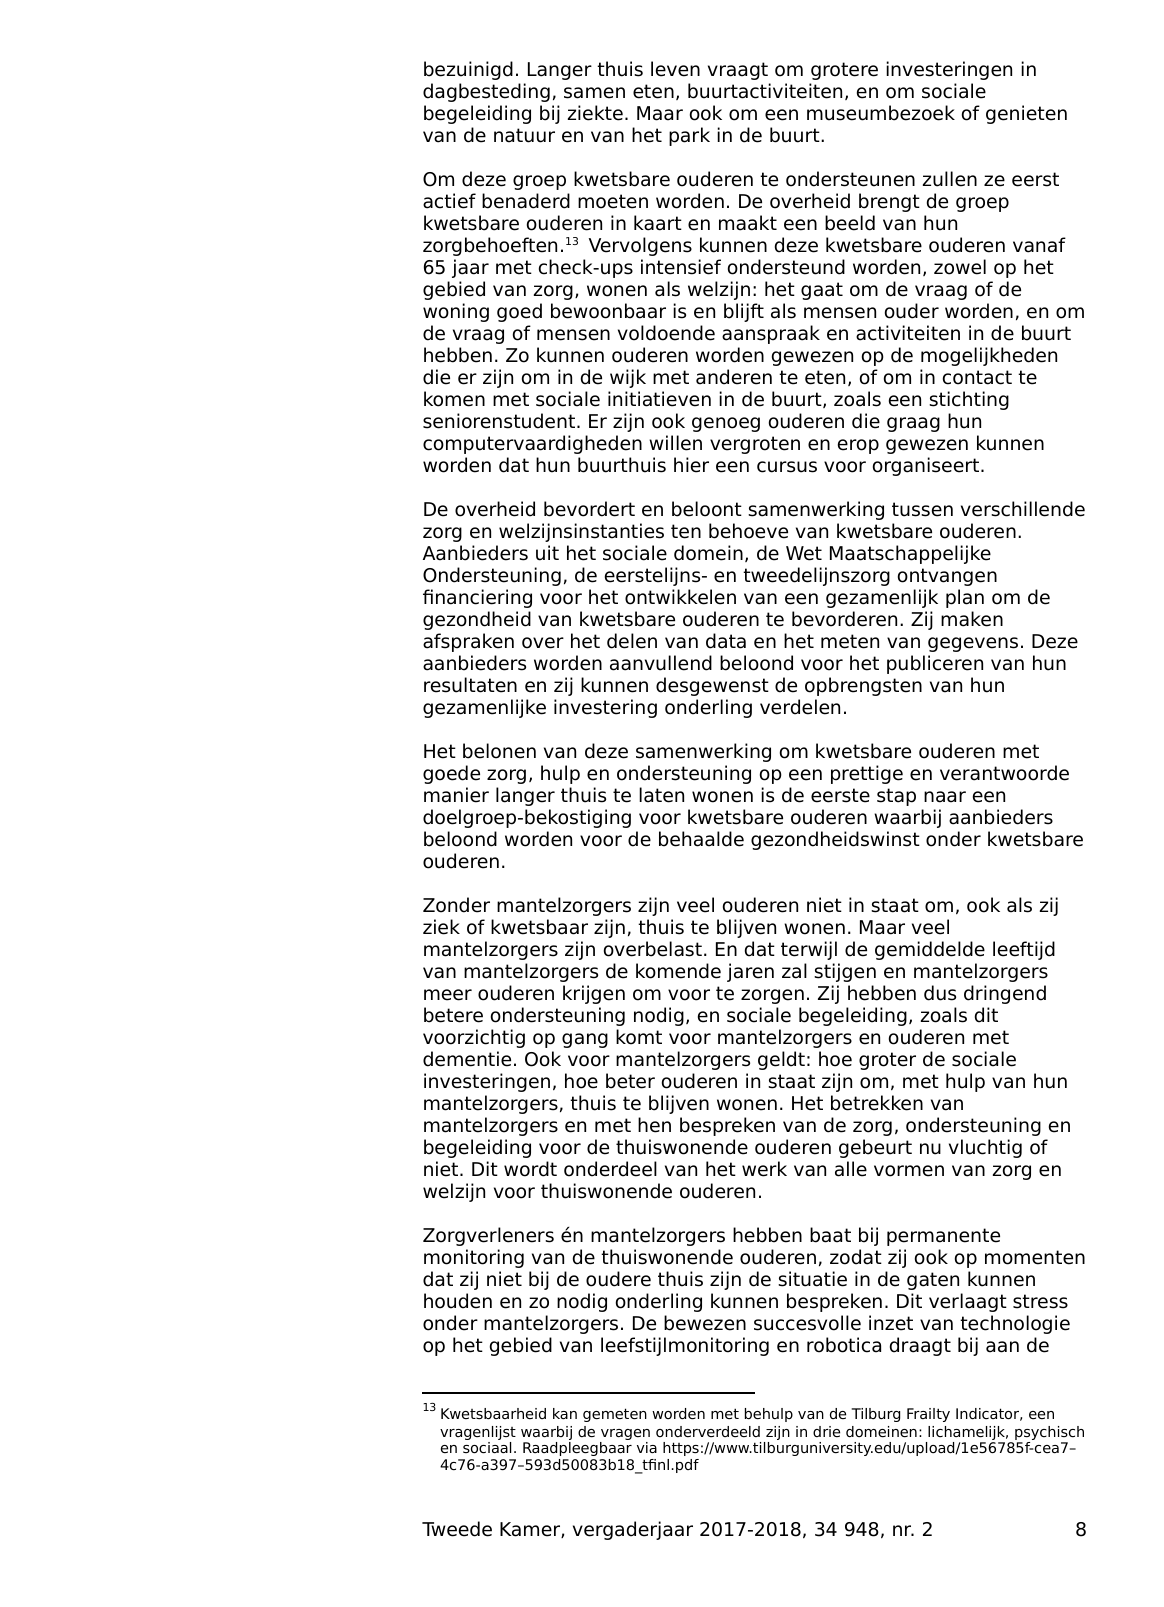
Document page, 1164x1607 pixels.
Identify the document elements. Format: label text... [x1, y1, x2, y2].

text Zorgverleners én mantelzorgers hebben baat bij permanente monitoring van de thuiswonende ouderen, zodat zij ook op momenten dat zij niet bij de oudere thuis zijn de situatie in de gaten kunnen houden en zo nodig onderling kunnen bespreken. Dit verlaagt stress onder mantelzorgers. De bewezen succesvolle inzet van technologie op het gebied van leefstijlmonitoring en robotica draagt bij aan de [422, 1225, 1087, 1357]
text Het belonen van deze samenwerking om kwetsbare ouderen met goede zorg, hulp en ondersteuning op een prettige en verantwoorde manier langer thuis te laten wonen is de eerste stap naar een doelgroep-bekostiging voor kwetsbare ouderen waarbij aanbieders beloond worden voor de behaalde gezondheidswinst onder kwetsbare ouderen. [422, 741, 1087, 873]
text Om deze groep kwetsbare ouderen te ondersteunen zullen ze eerst actief benaderd moeten worden. De overheid brengt de groep kwetsbare ouderen in kaart en maakt een beeld van hun zorgbehoeften. Vervolgens kunnen deze kwetsbare ouderen vanaf 65 jaar met check-ups intensief ondersteund worden, zowel op het gebied van zorg, wonen als welzijn: het gaat om de vraag of de woning goed bewoonbaar is en blijft als mensen ouder worden, en om de vraag of mensen voldoende aanspraak en activiteiten in de buurt hebben. Zo kunnen ouderen worden gewezen op de mogelijkheden die er zijn om in de wijk met anderen te eten, of om in contact te komen met sociale initiatieven in de buurt, zoals een stichting seniorenstudent. Er zijn ook genoeg ouderen die graag hun computervaardigheden willen vergroten en erop gewezen kunnen worden dat hun buurthuis hier een cursus voor organiseert. [422, 169, 1087, 477]
text Kwetsbaarheid kan gemeten worden met behulp van de Tilburg Frailty Indicator, een vragenlijst waarbij de vragen onderverdeeld zijn in drie domeinen: lichamelijk, psychisch en sociaal. Raadpleegbaar via https://www.tilburguniversity.edu/upload/1e56785f-cea7–4c76-a397–593d50083b18_tfinl.pdf [422, 1402, 1087, 1474]
text bezuinigd. Langer thuis leven vraagt om grotere investeringen in dagbesteding, samen eten, buurtactiviteiten, en om sociale begeleiding bij ziekte. Maar ook om een museumbezoek of genieten van de natuur en van het park in de buurt. [422, 59, 1087, 147]
text De overheid bevordert en beloont samenwerking tussen verschillende zorg en welzijnsinstanties ten behoeve van kwetsbare ouderen. Aanbieders uit het sociale domein, de Wet Maatschappelijke Ondersteuning, de eerstelijns- en tweedelijnszorg ontvangen financiering voor het ontwikkelen van een gezamenlijk plan om de gezondheid van kwetsbare ouderen te bevorderen. Zij maken afspraken over het delen van data en het meten van gegevens. Deze aanbieders worden aanvullend beloond voor het publiceren van hun resultaten en zij kunnen desgewenst de opbrengsten van hun gezamenlijke investering onderling verdelen. [422, 499, 1087, 719]
text Zonder mantelzorgers zijn veel ouderen niet in staat om, ook als zij ziek of kwetsbaar zijn, thuis te blijven wonen. Maar veel mantelzorgers zijn overbelast. En dat terwijl de gemiddelde leeftijd van mantelzorgers de komende jaren zal stijgen en mantelzorgers meer ouderen krijgen om voor te zorgen. Zij hebben dus dringend betere ondersteuning nodig, en sociale begeleiding, zoals dit voorzichtig op gang komt voor mantelzorgers en ouderen met dementie. Ook voor mantelzorgers geldt: hoe groter de sociale investeringen, hoe beter ouderen in staat zijn om, met hulp van hun mantelzorgers, thuis te blijven wonen. Het betrekken van mantelzorgers en met hen bespreken van de zorg, ondersteuning en begeleiding voor de thuiswonende ouderen gebeurt nu vluchtig of niet. Dit wordt onderdeel van het werk van alle vormen van zorg en welzijn voor thuiswonende ouderen. [422, 895, 1087, 1203]
